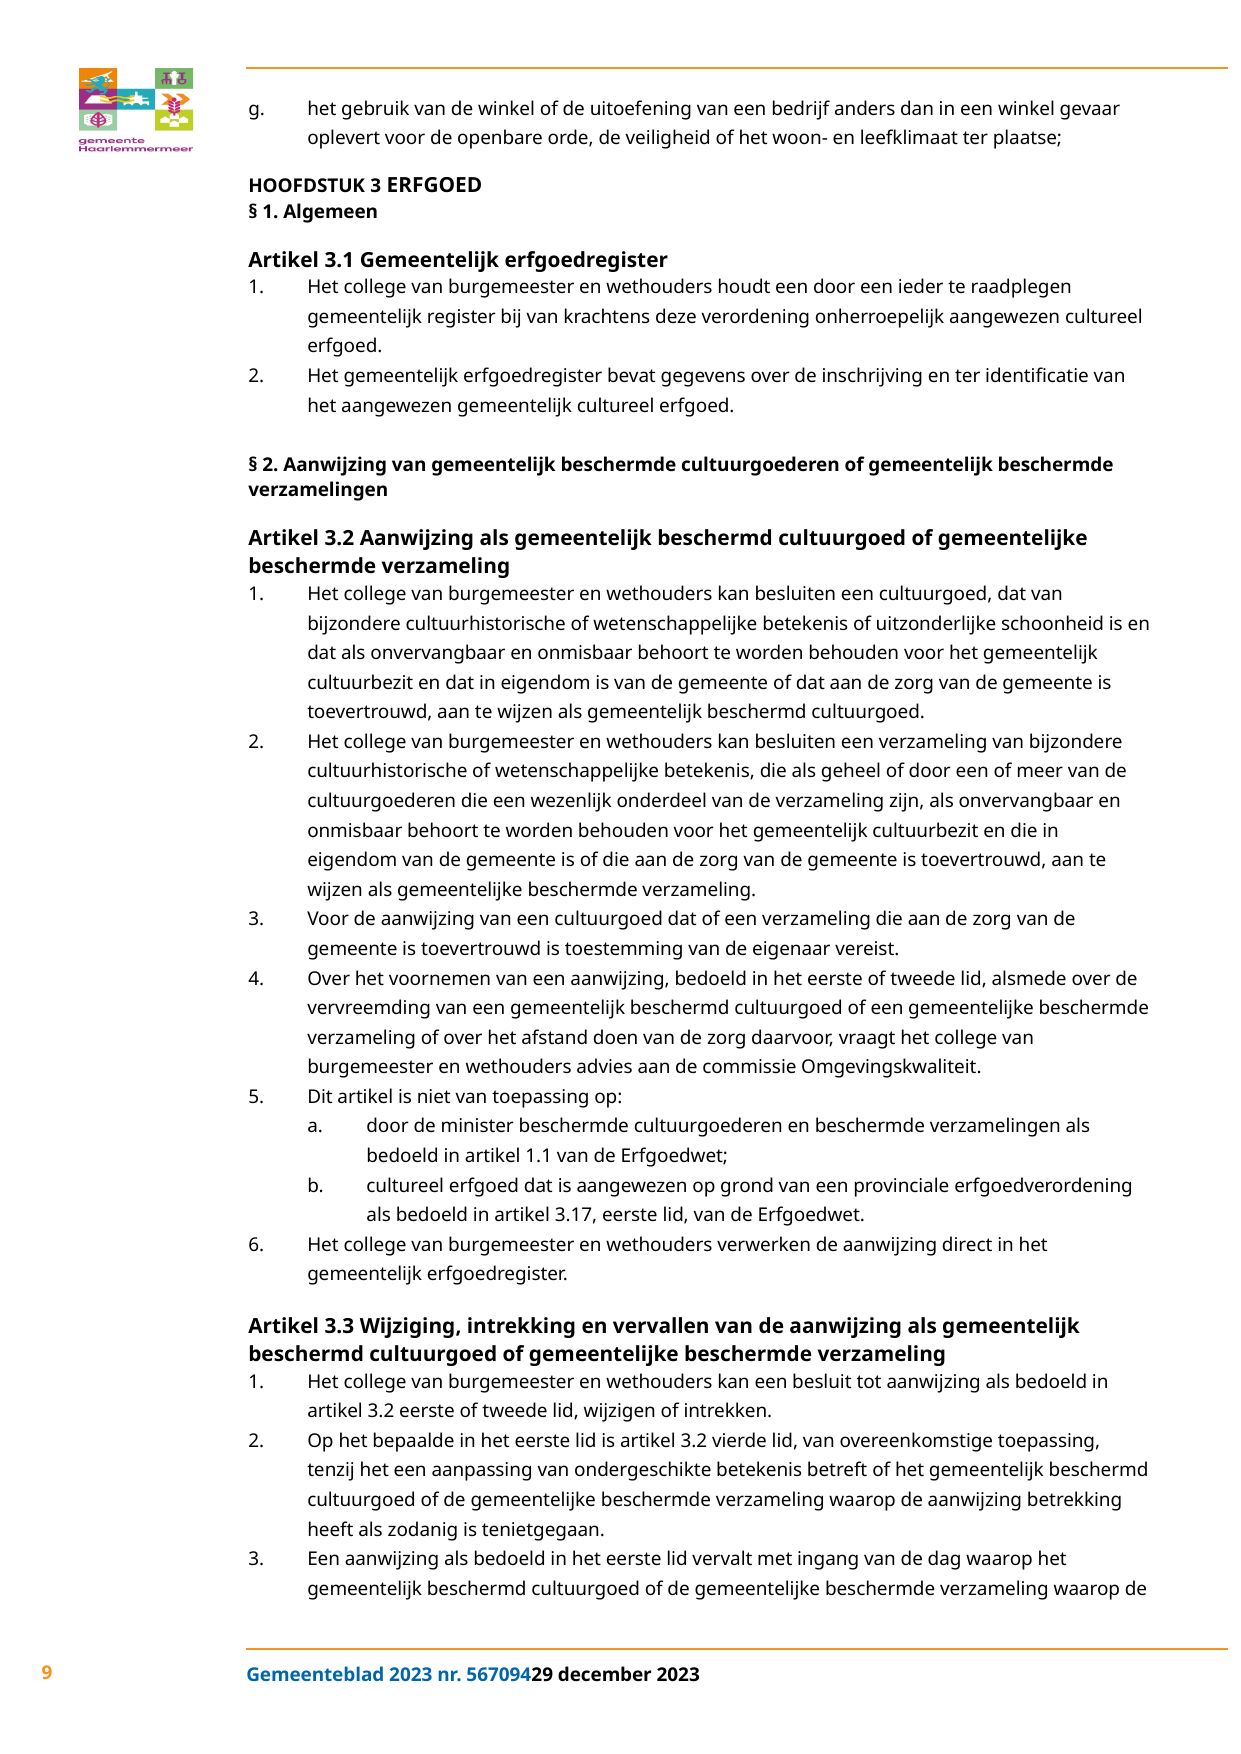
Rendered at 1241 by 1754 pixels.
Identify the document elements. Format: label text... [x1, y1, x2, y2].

list Over het voornemen van een aanwijzing, bedoeld in het eerste of tweede lid, alsmede over de vervreemding van een gemeentelijk beschermd cultuurgoed of een gemeentelijke beschermde verzameling of over het afstand doen van de zorg daarvoor, vraagt het college van burgemeester en wethouders advies aan de commissie Omgevingskwaliteit. [248, 965, 1152, 1079]
list door de minister beschermde cultuurgoederen en beschermde verzamelingen als bedoeld in artikel 1.1 van de Erfgoedwet; [307, 1113, 1152, 1168]
text Artikel 3.1 Gemeentelijk erfgoedregister [248, 245, 1152, 273]
list Het gemeentelijk erfgoedregister bevat gegevens over de inschrijving en ter identificatie van het aangewezen gemeentelijk cultureel erfgoed. [248, 362, 1152, 417]
list Het college van burgemeester en wethouders kan besluiten een cultuurgoed, dat van bijzondere cultuurhistorische of wetenschappelijke betekenis of uitzonderlijke schoonheid is en dat als onvervangbaar en onmisbaar behoort te worden behouden voor het gemeentelijk cultuurbezit en dat in eigendom is van de gemeente of dat aan de zorg van de gemeente is toevertrouwd, aan te wijzen als gemeentelijk beschermd cultuurgoed. [248, 580, 1152, 724]
list cultureel erfgoed dat is aangewezen op grond van een provinciale erfgoedverordening als bedoeld in artikel 3.17, eerste lid, van de Erfgoedwet. [307, 1172, 1152, 1227]
list Het college van burgemeester en wethouders houdt een door een ieder te raadplegen gemeentelijk register bij van krachtens deze verordening onherroepelijk aangewezen cultureel erfgoed. [248, 273, 1152, 358]
list Een aanwijzing als bedoeld in het eerste lid vervalt met ingang van de dag waarop het gemeentelijk beschermd cultuurgoed of de gemeentelijke beschermde verzameling waarop de [248, 1545, 1152, 1601]
list Op het bepaalde in het eerste lid is artikel 3.2 vierde lid, van overeenkomstige toepassing, tenzij het een aanpassing van ondergeschikte betekenis betreft of het gemeentelijk beschermd cultuurgoed of de gemeentelijke beschermde verzameling waarop de aanwijzing betrekking heeft als zodanig is tenietgegaan. [248, 1427, 1152, 1541]
text Artikel 3.3 Wijziging, intrekking en vervallen van de aanwijzing als gemeentelijk beschermd cultuurgoed of gemeentelijke beschermde verzameling [248, 1311, 1152, 1368]
list Voor de aanwijzing van een cultuurgoed dat of een verzameling die aan de zorg van de gemeente is toevertrouwd is toestemming van de eigenaar vereist. [248, 906, 1152, 961]
text § 1. Algemeen [248, 198, 1152, 224]
text Artikel 3.2 Aanwijzing als gemeentelijk beschermd cultuurgoed of gemeentelijke beschermde verzameling [248, 523, 1152, 580]
list Het college van burgemeester en wethouders kan een besluit tot aanwijzing als bedoeld in artikel 3.2 eerste of tweede lid, wijzigen of intrekken. [248, 1368, 1152, 1423]
list Dit artikel is niet van toepassing op: [248, 1083, 1152, 1109]
list Het college van burgemeester en wethouders verwerken de aanwijzing direct in het gemeentelijk erfgoedregister. [248, 1231, 1152, 1286]
text § 2. Aanwijzing van gemeentelijk beschermde cultuurgoederen of gemeentelijk beschermde verzamelingen [248, 451, 1152, 502]
list Het college van burgemeester en wethouders kan besluiten een verzameling van bijzondere cultuurhistorische of wetenschappelijke betekenis, die als geheel of door een of meer van de cultuurgoederen die een wezenlijk onderdeel van de verzameling zijn, als onvervangbaar en onmisbaar behoort te worden behouden voor het gemeentelijk cultuurbezit en die in eigendom van de gemeente is of die aan de zorg van de gemeente is toevertrouwd, aan te wijzen als gemeentelijke beschermde verzameling. [248, 728, 1152, 902]
text HOOFDSTUK 3 ERFGOED [248, 170, 1152, 198]
list het gebruik van de winkel of de uitoefening van een bedrijf anders dan in een winkel gevaar oplevert voor de openbare orde, de veiligheid of het woon- en leefklimaat ter plaatse; [248, 95, 1152, 150]
picture [41, 47, 231, 172]
